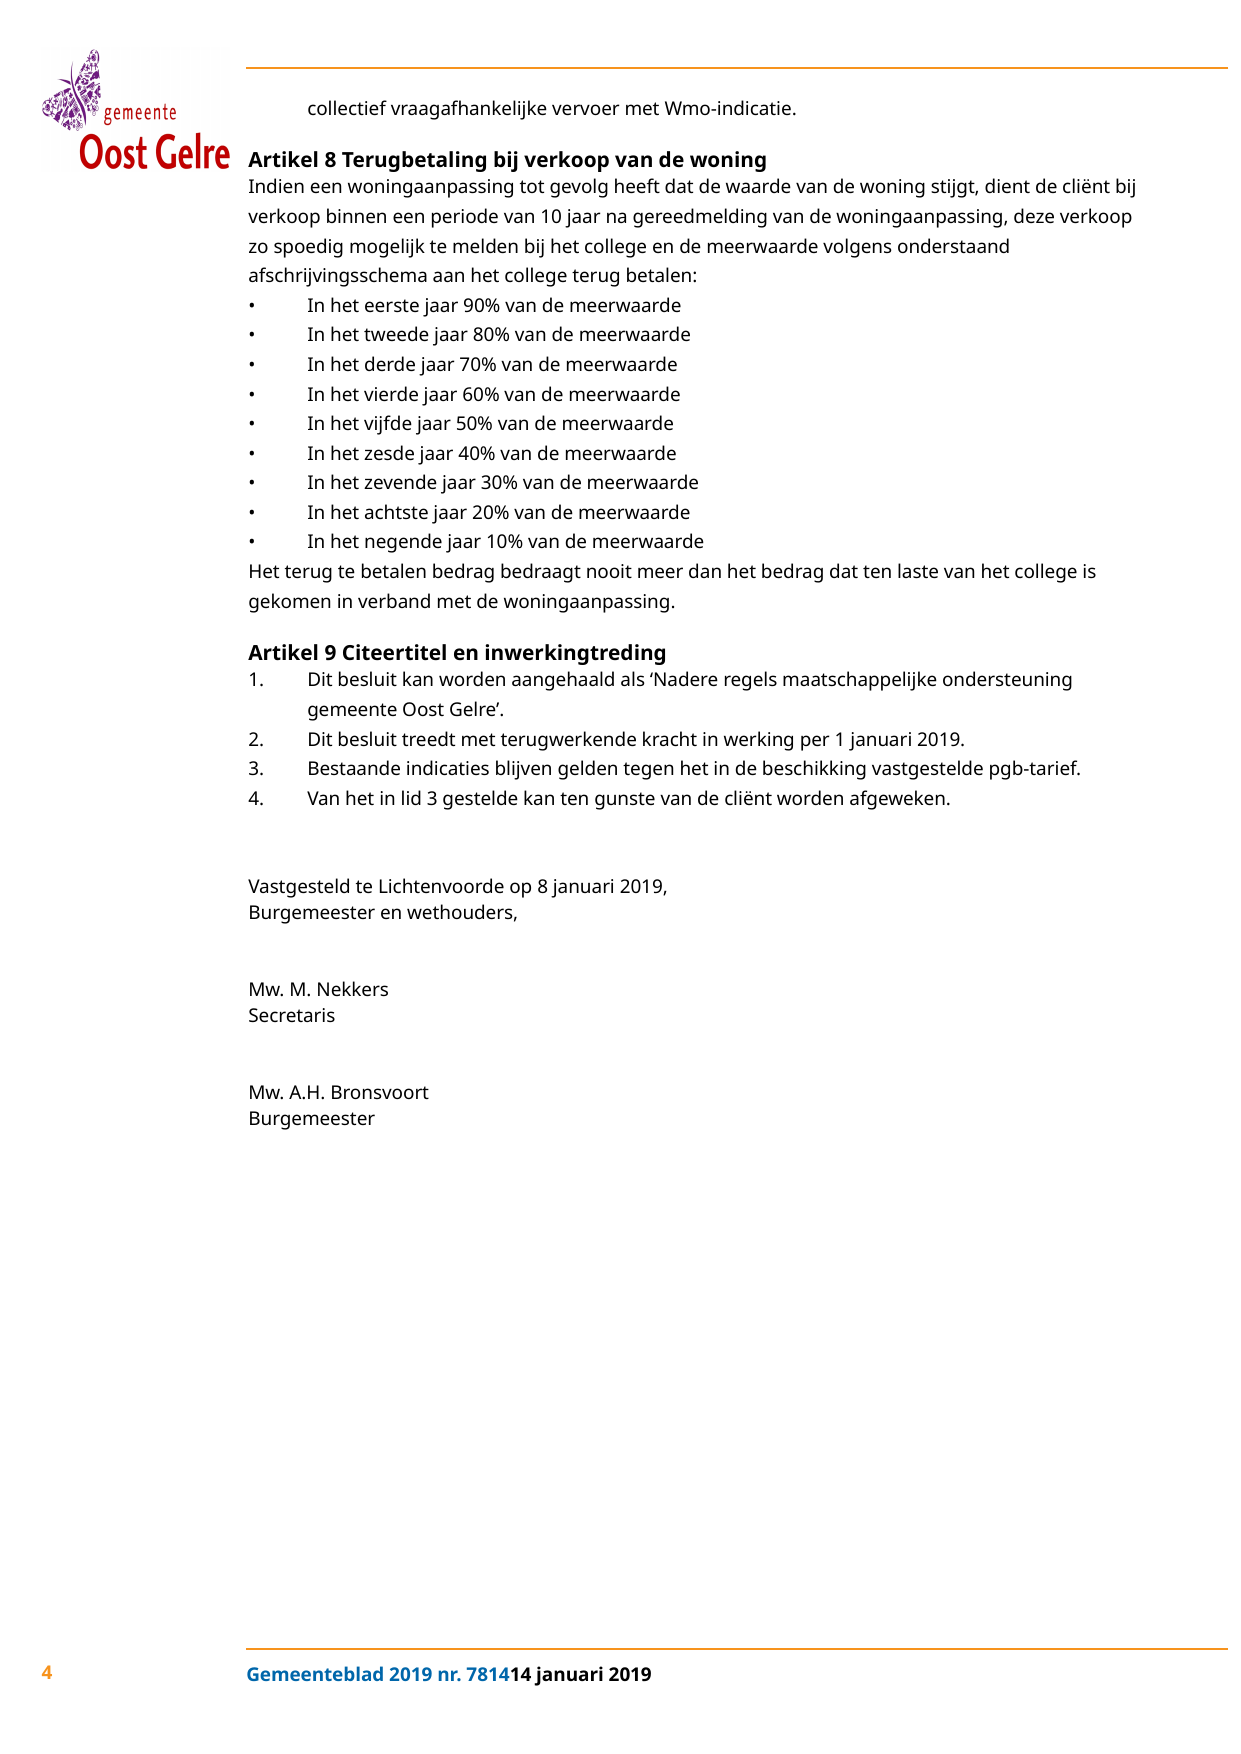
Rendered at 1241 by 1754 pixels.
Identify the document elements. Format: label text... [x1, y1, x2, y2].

text Mw. M. Nekkers [248, 977, 1152, 1002]
list Bestaande indicaties blijven gelden tegen het in de beschikking vastgestelde pgb-tarief. [248, 755, 1152, 781]
text Burgemeester en wethouders, [248, 899, 1152, 925]
text Artikel 9 Citeertitel en inwerkingtreding [248, 638, 1152, 667]
list Dit besluit treedt met terugwerkende kracht in werking per 1 januari 2019. [248, 726, 1152, 752]
text Burgemeester [248, 1105, 1152, 1131]
list In het negende jaar 10% van de meerwaarde [248, 529, 1152, 554]
list In het zevende jaar 30% van de meerwaarde [248, 469, 1152, 495]
list In het eerste jaar 90% van de meerwaarde [248, 292, 1152, 318]
list collectief vraagafhankelijke vervoer met Wmo-indicatie. [248, 95, 1152, 121]
list In het zesde jaar 40% van de meerwaarde [248, 440, 1152, 466]
list In het achtste jaar 20% van de meerwaarde [248, 499, 1152, 525]
text Het terug te betalen bedrag bedraagt nooit meer dan het bedrag dat ten laste van het college is gekomen in verband met de woningaanpassing. [248, 558, 1152, 613]
picture [41, 47, 231, 172]
list In het derde jaar 70% van de meerwaarde [248, 351, 1152, 377]
text Vastgesteld te Lichtenvoorde op 8 januari 2019, [248, 874, 1152, 899]
text Secretaris [248, 1002, 1152, 1028]
list Van het in lid 3 gestelde kan ten gunste van de cliënt worden afgeweken. [248, 785, 1152, 811]
list In het tweede jaar 80% van de meerwaarde [248, 322, 1152, 347]
text Mw. A.H. Bronsvoort [248, 1079, 1152, 1105]
text Artikel 8 Terugbetaling bij verkoop van de woning [248, 145, 1152, 174]
list Dit besluit kan worden aangehaald als ‘Nadere regels maatschappelijke ondersteuning gemeente Oost Gelre’. [248, 667, 1152, 722]
text Indien een woningaanpassing tot gevolg heeft dat de waarde van de woning stijgt, dient de cliënt bij verkoop binnen een periode van 10 jaar na gereedmelding van de woningaanpassing, deze verkoop zo spoedig mogelijk te melden bij het college en de meerwaarde volgens onderstaand afschrijvingsschema aan het college terug betalen: [248, 174, 1152, 288]
list In het vierde jaar 60% van de meerwaarde [248, 381, 1152, 406]
list In het vijfde jaar 50% van de meerwaarde [248, 410, 1152, 436]
